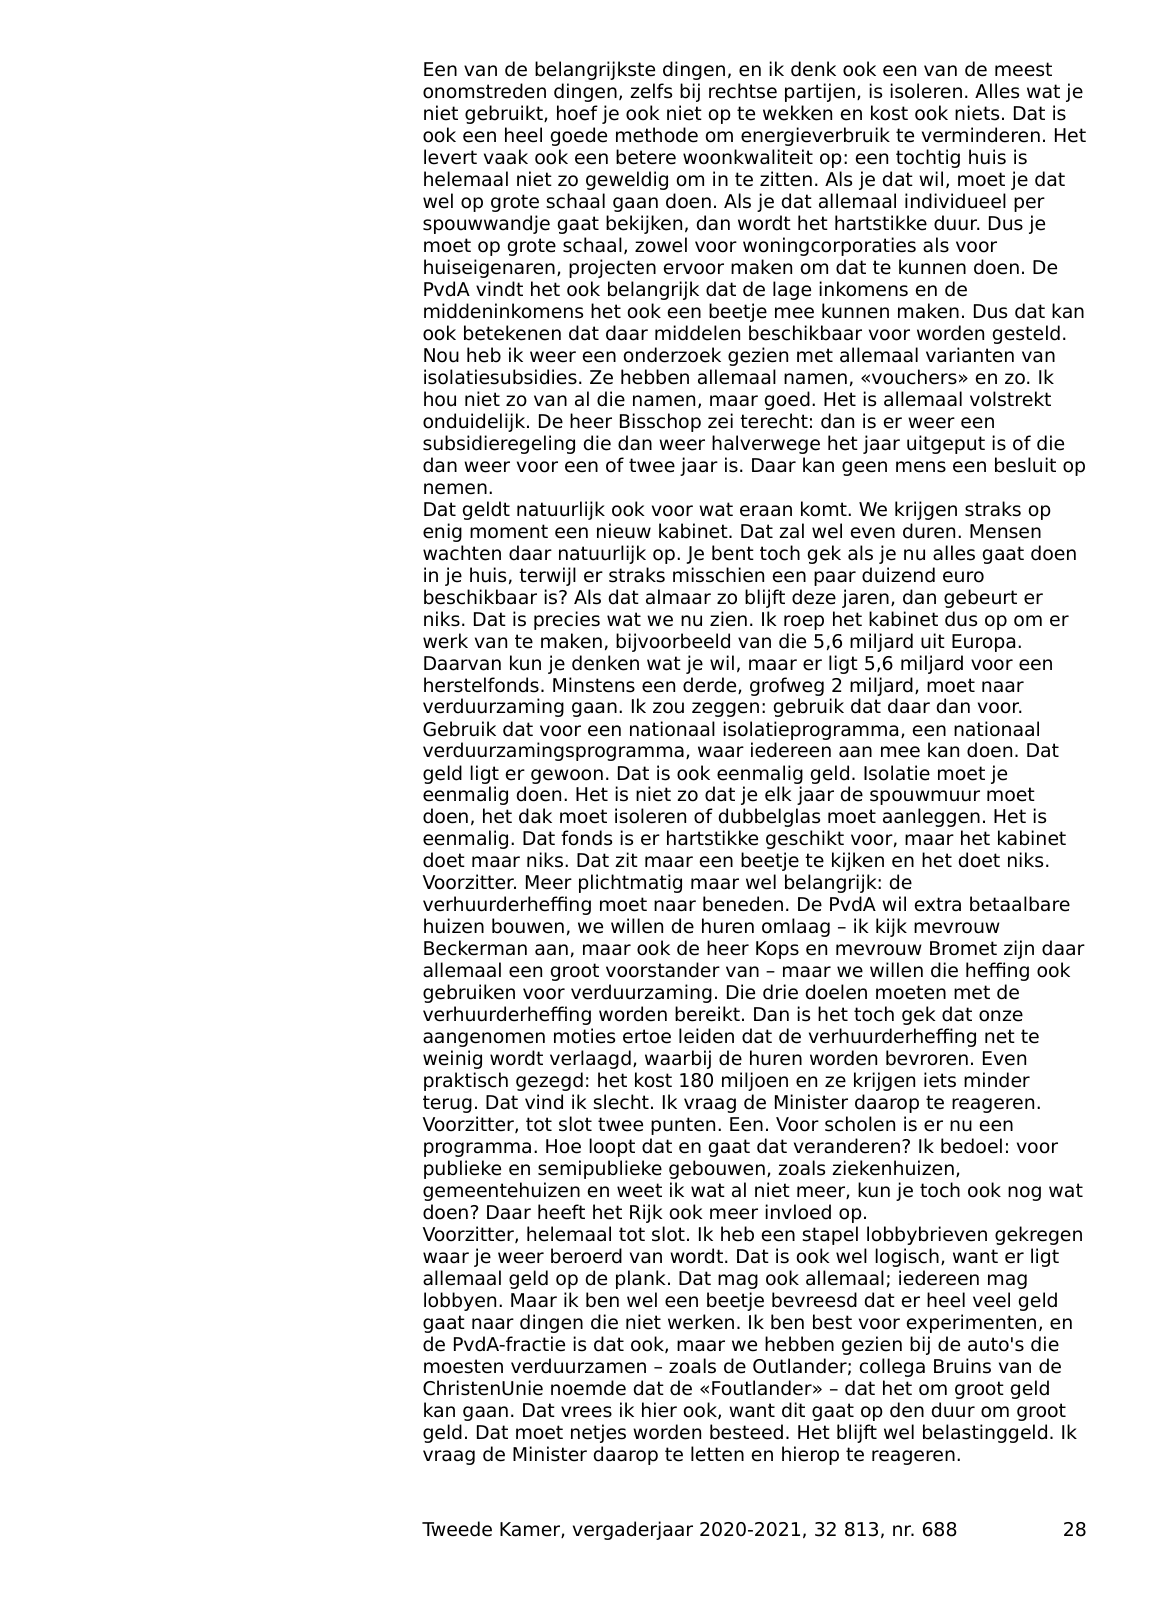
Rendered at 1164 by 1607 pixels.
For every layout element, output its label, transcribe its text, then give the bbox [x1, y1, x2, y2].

text Dat geldt natuurlijk ook voor wat eraan komt. We krijgen straks op enig moment een nieuw kabinet. Dat zal wel even duren. Mensen wachten daar natuurlijk op. Je bent toch gek als je nu alles gaat doen in je huis, terwijl er straks misschien een paar duizend euro beschikbaar is? Als dat almaar zo blijft deze jaren, dan gebeurt er niks. Dat is precies wat we nu zien. Ik roep het kabinet dus op om er werk van te maken, bijvoorbeeld van die 5,6 miljard uit Europa. Daarvan kun je denken wat je wil, maar er ligt 5,6 miljard voor een herstelfonds. Minstens een derde, grofweg 2 miljard, moet naar verduurzaming gaan. Ik zou zeggen: gebruik dat daar dan voor. Gebruik dat voor een nationaal isolatieprogramma, een nationaal verduurzamingsprogramma, waar iedereen aan mee kan doen. Dat geld ligt er gewoon. Dat is ook eenmalig geld. Isolatie moet je eenmalig doen. Het is niet zo dat je elk jaar de spouwmuur moet doen, het dak moet isoleren of dubbelglas moet aanleggen. Het is eenmalig. Dat fonds is er hartstikke geschikt voor, maar het kabinet doet maar niks. Dat zit maar een beetje te kijken en het doet niks. [422, 499, 1087, 872]
text Voorzitter. Meer plichtmatig maar wel belangrijk: de verhuurderheffing moet naar beneden. De PvdA wil extra betaalbare huizen bouwen, we willen de huren omlaag – ik kijk mevrouw Beckerman aan, maar ook de heer Kops en mevrouw Bromet zijn daar allemaal een groot voorstander van – maar we willen die heffing ook gebruiken voor verduurzaming. Die drie doelen moeten met de verhuurderheffing worden bereikt. Dan is het toch gek dat onze aangenomen moties ertoe leiden dat de verhuurderheffing net te weinig wordt verlaagd, waarbij de huren worden bevroren. Even praktisch gezegd: het kost 180 miljoen en ze krijgen iets minder terug. Dat vind ik slecht. Ik vraag de Minister daarop te reageren. [422, 872, 1087, 1114]
text Voorzitter, helemaal tot slot. Ik heb een stapel lobbybrieven gekregen waar je weer beroerd van wordt. Dat is ook wel logisch, want er ligt allemaal geld op de plank. Dat mag ook allemaal; iedereen mag lobbyen. Maar ik ben wel een beetje bevreesd dat er heel veel geld gaat naar dingen die niet werken. Ik ben best voor experimenten, en de PvdA-fractie is dat ook, maar we hebben gezien bij de auto's die moesten verduurzamen – zoals de Outlander; collega Bruins van de ChristenUnie noemde dat de «Foutlander» – dat het om groot geld kan gaan. Dat vrees ik hier ook, want dit gaat op den duur om groot geld. Dat moet netjes worden besteed. Het blijft wel belastinggeld. Ik vraag de Minister daarop te letten en hierop te reageren. [422, 1224, 1087, 1466]
text Voorzitter, tot slot twee punten. Een. Voor scholen is er nu een programma. Hoe loopt dat en gaat dat veranderen? Ik bedoel: voor publieke en semipublieke gebouwen, zoals ziekenhuizen, gemeentehuizen en weet ik wat al niet meer, kun je toch ook nog wat doen? Daar heeft het Rijk ook meer invloed op. [422, 1114, 1087, 1224]
text Een van de belangrijkste dingen, en ik denk ook een van de meest onomstreden dingen, zelfs bij rechtse partijen, is isoleren. Alles wat je niet gebruikt, hoef je ook niet op te wekken en kost ook niets. Dat is ook een heel goede methode om energieverbruik te verminderen. Het levert vaak ook een betere woonkwaliteit op: een tochtig huis is helemaal niet zo geweldig om in te zitten. Als je dat wil, moet je dat wel op grote schaal gaan doen. Als je dat allemaal individueel per spouwwandje gaat bekijken, dan wordt het hartstikke duur. Dus je moet op grote schaal, zowel voor woningcorporaties als voor huiseigenaren, projecten ervoor maken om dat te kunnen doen. De PvdA vindt het ook belangrijk dat de lage inkomens en de middeninkomens het ook een beetje mee kunnen maken. Dus dat kan ook betekenen dat daar middelen beschikbaar voor worden gesteld. Nou heb ik weer een onderzoek gezien met allemaal varianten van isolatiesubsidies. Ze hebben allemaal namen, «vouchers» en zo. Ik hou niet zo van al die namen, maar goed. Het is allemaal volstrekt onduidelijk. De heer Bisschop zei terecht: dan is er weer een subsidieregeling die dan weer halverwege het jaar uitgeput is of die dan weer voor een of twee jaar is. Daar kan geen mens een besluit op nemen. [422, 59, 1087, 499]
